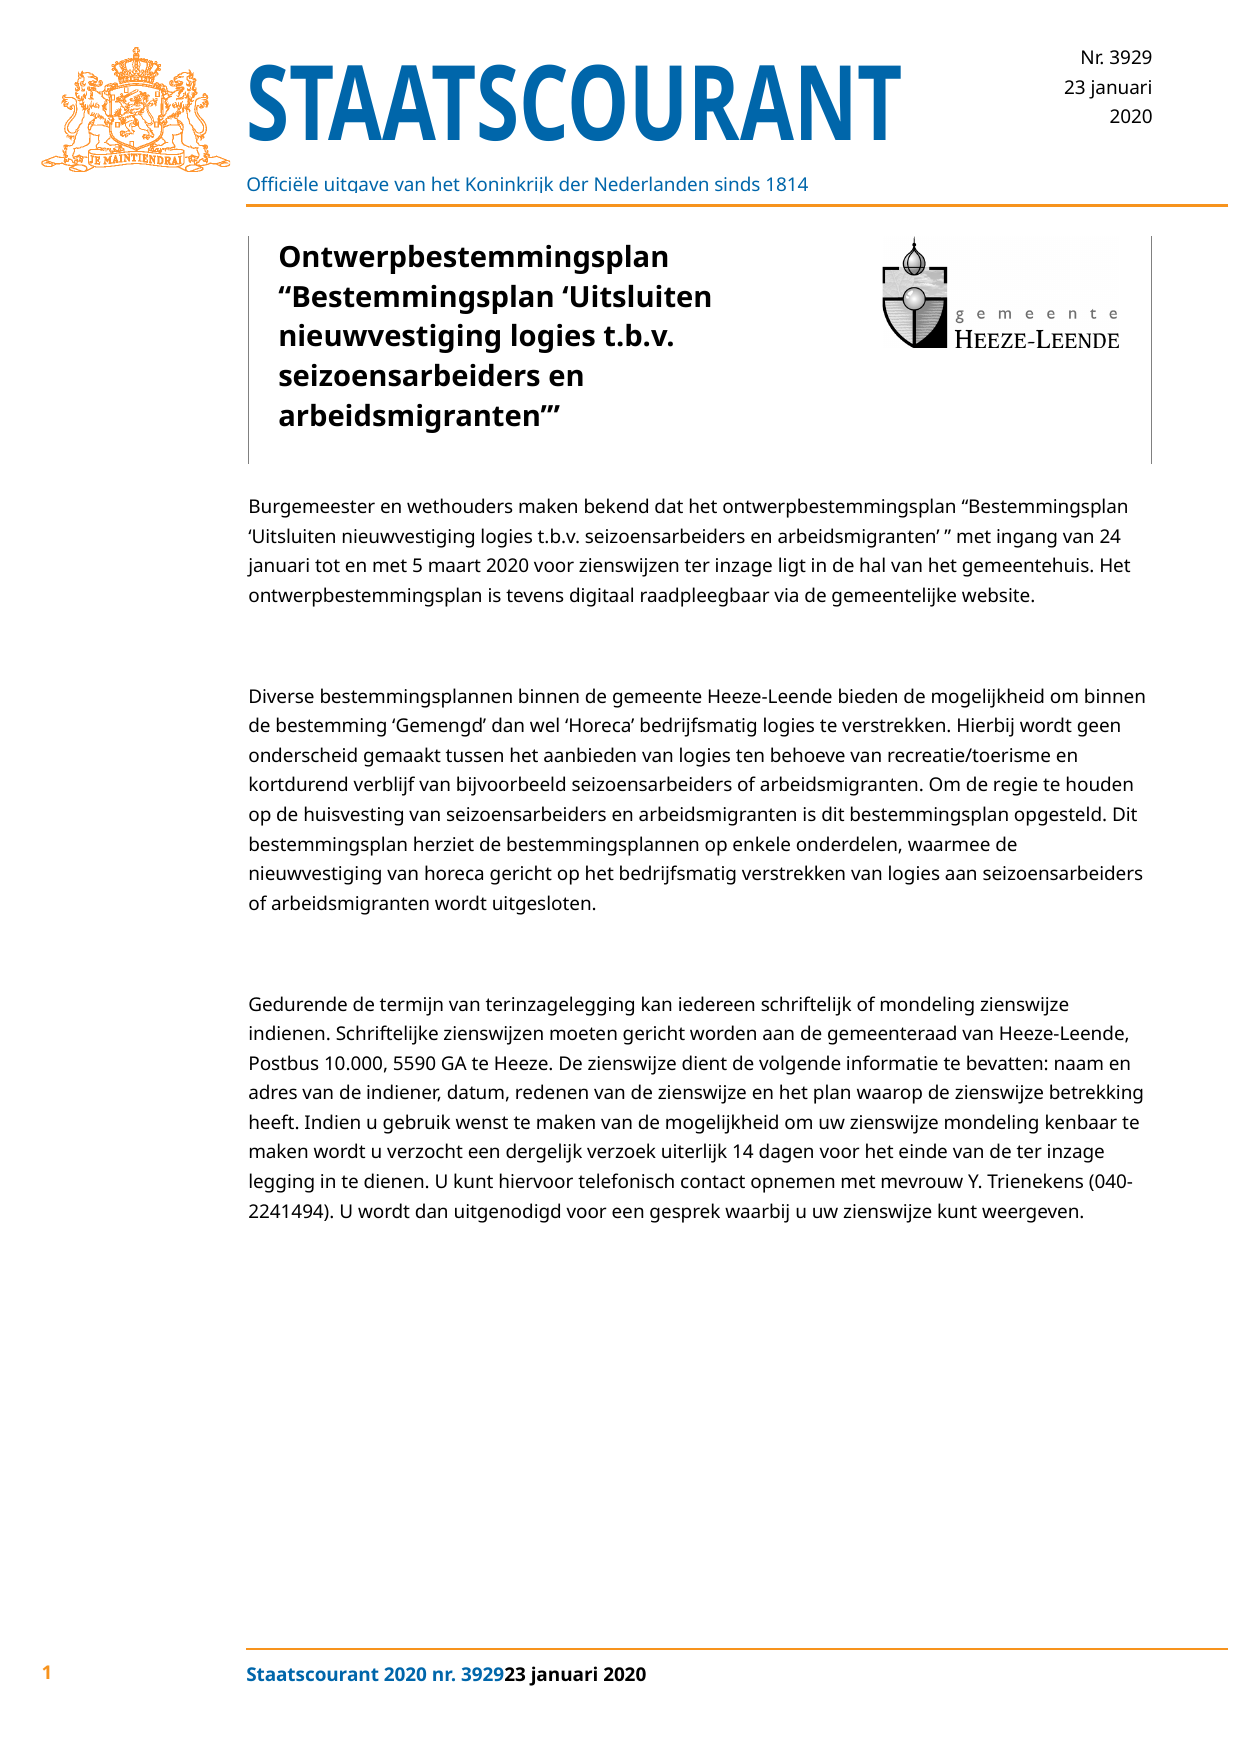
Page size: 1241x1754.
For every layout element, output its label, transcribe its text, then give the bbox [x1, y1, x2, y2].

picture [882, 236, 1119, 348]
table_header Ontwerpbestemmingsplan “Bestemmingsplan ‘Uitsluiten nieuwvestiging logies t.b.v. seizoensarbeiders en arbeidsmigranten’” [249, 236, 850, 464]
text Diverse bestemmingsplannen binnen de gemeente Heeze-Leende bieden de mogelijkheid om binnen de bestemming ‘Gemengd’ dan wel ‘Horeca’ bedrijfsmatig logies te verstrekken. Hierbij wordt geen onderscheid gemaakt tussen het aanbieden van logies ten behoeve van recreatie/toerisme en kortdurend verblijf van bijvoorbeeld seizoensarbeiders of arbeidsmigranten. Om de regie te houden op de huisvesting van seizoensarbeiders en arbeidsmigranten is dit bestemmingsplan opgesteld. Dit bestemmingsplan herziet de bestemmingsplannen op enkele onderdelen, waarmee de nieuwvestiging van horeca gericht op het bedrijfsmatig verstrekken van logies aan seizoensarbeiders of arbeidsmigranten wordt uitgesloten. [248, 683, 1152, 916]
text Burgemeester en wethouders maken bekend dat het ontwerpbestemmingsplan “Bestemmingsplan ‘Uitsluiten nieuwvestiging logies t.b.v. seizoensarbeiders en arbeidsmigranten’ ” met ingang van 24 januari tot en met 5 maart 2020 voor zienswijzen ter inzage ligt in de hal van het gemeentehuis. Het ontwerpbestemmingsplan is tevens digitaal raadpleegbaar via de gemeentelijke website. [248, 493, 1152, 608]
table_header [850, 236, 1151, 464]
text Gedurende de termijn van terinzagelegging kan iedereen schriftelijk of mondeling zienswijze indienen. Schriftelijke zienswijzen moeten gericht worden aan de gemeenteraad van Heeze-Leende, Postbus 10.000, 5590 GA te Heeze. De zienswijze dient de volgende informatie te bevatten: naam en adres van de indiener, datum, redenen van de zienswijze en het plan waarop de zienswijze betrekking heeft. Indien u gebruik wenst te maken van de mogelijkheid om uw zienswijze mondeling kenbaar te maken wordt u verzocht een dergelijk verzoek uiterlijk 14 dagen voor het einde van de ter inzage legging in te dienen. U kunt hiervoor telefonisch contact opnemen met mevrouw Y. Trienekens (040-2241494). U wordt dan uitgenodigd voor een gesprek waarbij u uw zienswijze kunt weergeven. [248, 991, 1152, 1224]
picture [41, 47, 231, 172]
